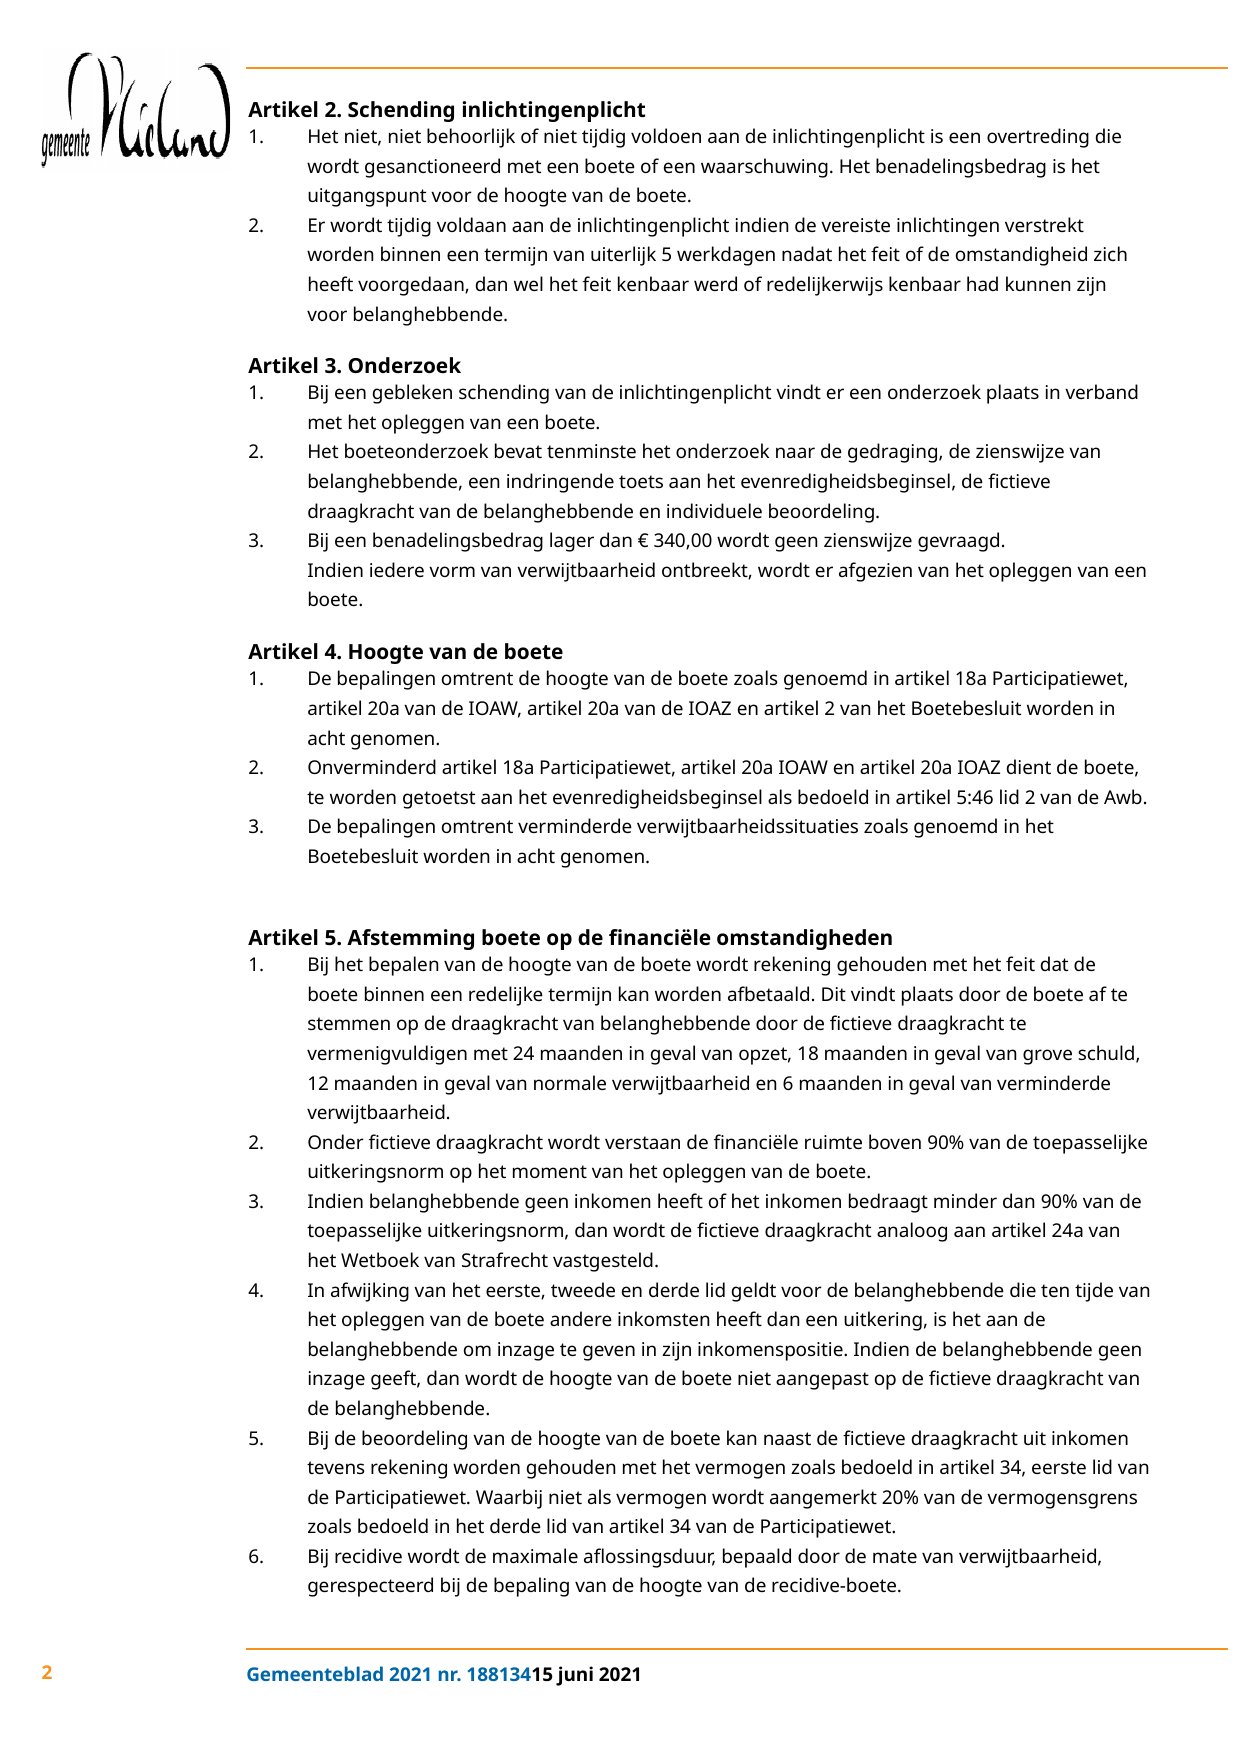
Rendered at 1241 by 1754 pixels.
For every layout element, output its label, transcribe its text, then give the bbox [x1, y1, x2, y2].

list De bepalingen omtrent verminderde verwijtbaarheidssituaties zoals genoemd in het Boetebesluit worden in acht genomen. [248, 813, 1152, 869]
list Indien iedere vorm van verwijtbaarheid ontbreekt, wordt er afgezien van het opleggen van een boete. [248, 557, 1152, 612]
list Bij het bepalen van de hoogte van de boete wordt rekening gehouden met het feit dat de boete binnen een redelijke termijn kan worden afbetaald. Dit vindt plaats door de boete af te stemmen op de draagkracht van belanghebbende door de fictieve draagkracht te vermenigvuldigen met 24 maanden in geval van opzet, 18 maanden in geval van grove schuld, 12 maanden in geval van normale verwijtbaarheid en 6 maanden in geval van verminderde verwijtbaarheid. [248, 951, 1152, 1125]
text Artikel 5. Afstemming boete op de financiële omstandigheden [248, 923, 1152, 951]
list Het niet, niet behoorlijk of niet tijdig voldoen aan de inlichtingenplicht is een overtreding die wordt gesanctioneerd met een boete of een waarschuwing. Het benadelingsbedrag is het uitgangspunt voor de hoogte van de boete. [248, 123, 1152, 208]
list Er wordt tijdig voldaan aan de inlichtingenplicht indien de vereiste inlichtingen verstrekt worden binnen een termijn van uiterlijk 5 werkdagen nadat het feit of de omstandigheid zich heeft voorgedaan, dan wel het feit kenbaar werd of redelijkerwijs kenbaar had kunnen zijn voor belanghebbende. [248, 212, 1152, 326]
list Bij de beoordeling van de hoogte van de boete kan naast de fictieve draagkracht uit inkomen tevens rekening worden gehouden met het vermogen zoals bedoeld in artikel 34, eerste lid van de Participatiewet. Waarbij niet als vermogen wordt aangemerkt 20% van de vermogensgrens zoals bedoeld in het derde lid van artikel 34 van de Participatiewet. [248, 1425, 1152, 1539]
list Het boeteonderzoek bevat tenminste het onderzoek naar de gedraging, de zienswijze van belanghebbende, een indringende toets aan het evenredigheidsbeginsel, de fictieve draagkracht van de belanghebbende en individuele beoordeling. [248, 439, 1152, 524]
text Artikel 2. Schending inlichtingenplicht [248, 95, 1152, 123]
text Artikel 3. Onderzoek [248, 351, 1152, 379]
text Artikel 4. Hoogte van de boete [248, 637, 1152, 666]
list Bij recidive wordt de maximale aflossingsduur, bepaald door de mate van verwijtbaarheid, gerespecteerd bij de bepaling van de hoogte van de recidive-boete. [248, 1543, 1152, 1598]
list Onder fictieve draagkracht wordt verstaan de financiële ruimte boven 90% van de toepasselijke uitkeringsnorm op het moment van het opleggen van de boete. [248, 1129, 1152, 1184]
list Onverminderd artikel 18a Participatiewet, artikel 20a IOAW en artikel 20a IOAZ dient de boete, te worden getoetst aan het evenredigheidsbeginsel als bedoeld in artikel 5:46 lid 2 van de Awb. [248, 754, 1152, 809]
list Bij een gebleken schending van de inlichtingenplicht vindt er een onderzoek plaats in verband met het opleggen van een boete. [248, 379, 1152, 435]
picture [41, 47, 231, 172]
list Bij een benadelingsbedrag lager dan € 340,00 wordt geen zienswijze gevraagd. [248, 527, 1152, 553]
list In afwijking van het eerste, tweede en derde lid geldt voor de belanghebbende die ten tijde van het opleggen van de boete andere inkomsten heeft dan een uitkering, is het aan de belanghebbende om inzage te geven in zijn inkomenspositie. Indien de belanghebbende geen inzage geeft, dan wordt de hoogte van de boete niet aangepast op de fictieve draagkracht van de belanghebbende. [248, 1277, 1152, 1421]
list De bepalingen omtrent de hoogte van de boete zoals genoemd in artikel 18a Participatiewet, artikel 20a van de IOAW, artikel 20a van de IOAZ en artikel 2 van het Boetebesluit worden in acht genomen. [248, 666, 1152, 750]
list Indien belanghebbende geen inkomen heeft of het inkomen bedraagt minder dan 90% van de toepasselijke uitkeringsnorm, dan wordt de fictieve draagkracht analoog aan artikel 24a van het Wetboek van Strafrecht vastgesteld. [248, 1188, 1152, 1273]
